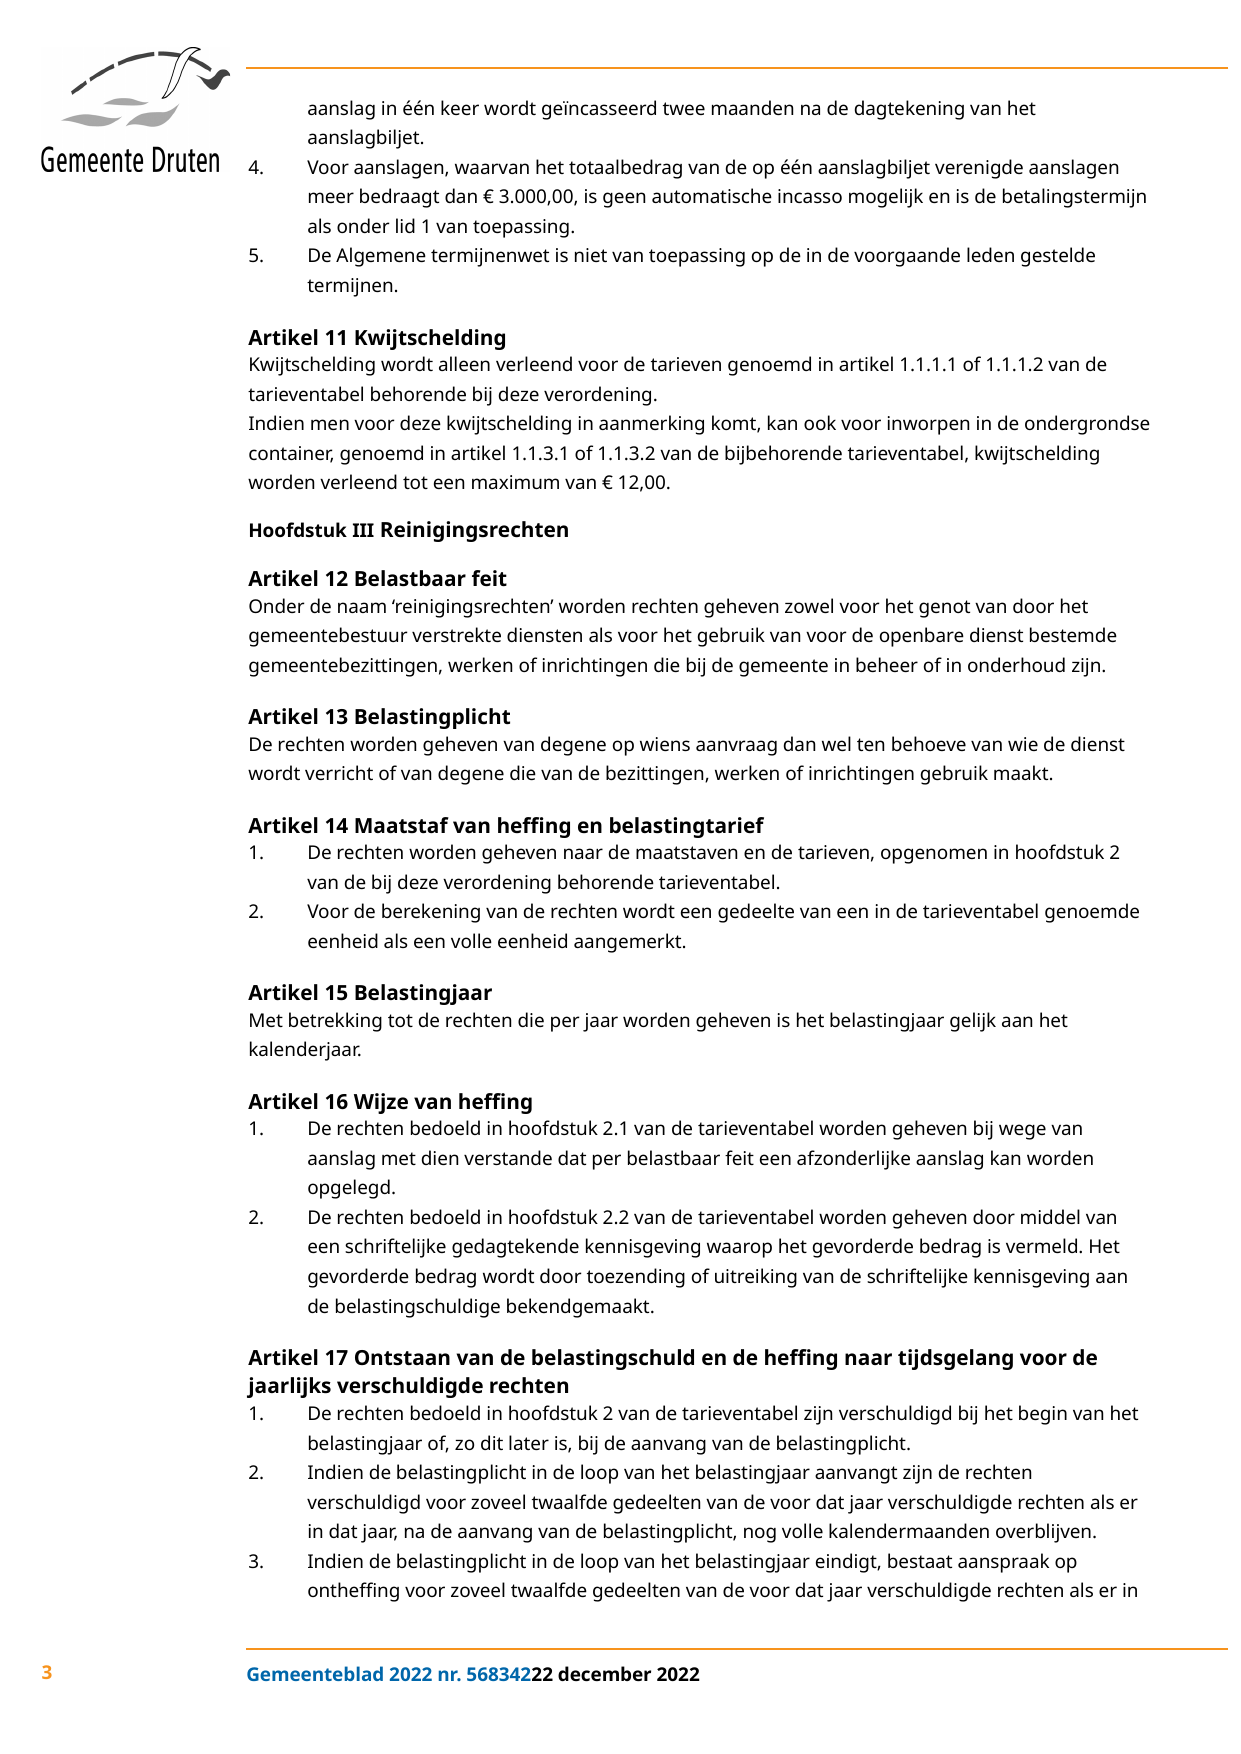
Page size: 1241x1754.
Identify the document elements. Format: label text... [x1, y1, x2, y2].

text Hoofdstuk III Reinigingsrechten [248, 515, 1152, 543]
text Kwijtschelding wordt alleen verleend voor de tarieven genoemd in artikel 1.1.1.1 of 1.1.1.2 van de tarieventabel behorende bij deze verordening. [248, 351, 1152, 406]
list De rechten bedoeld in hoofdstuk 2.1 van de tarieventabel worden geheven bij wege van aanslag met dien verstande dat per belastbaar feit een afzonderlijke aanslag kan worden opgelegd. [248, 1115, 1152, 1200]
text Artikel 14 Maatstaf van heffing en belastingtarief [248, 811, 1152, 839]
text Indien men voor deze kwijtschelding in aanmerking komt, kan ook voor inworpen in de ondergrondse container, genoemd in artikel 1.1.3.1 of 1.1.3.2 van de bijbehorende tarieventabel, kwijtschelding worden verleend tot een maximum van € 12,00. [248, 410, 1152, 495]
text De rechten worden geheven van degene op wiens aanvraag dan wel ten behoeve van wie de dienst wordt verricht of van degene die van de bezittingen, werken of inrichtingen gebruik maakt. [248, 731, 1152, 786]
list De Algemene termijnenwet is niet van toepassing op de in de voorgaande leden gestelde termijnen. [248, 243, 1152, 298]
list Indien de belastingplicht in de loop van het belastingjaar aanvangt zijn de rechten verschuldigd voor zoveel twaalfde gedeelten van de voor dat jaar verschuldigde rechten als er in dat jaar, na de aanvang van de belastingplicht, nog volle kalendermaanden overblijven. [248, 1459, 1152, 1544]
text Artikel 11 Kwijtschelding [248, 323, 1152, 351]
list Indien de belastingplicht in de loop van het belastingjaar eindigt, bestaat aanspraak op ontheffing voor zoveel twaalfde gedeelten van de voor dat jaar verschuldigde rechten als er in [248, 1548, 1152, 1603]
text Artikel 13 Belastingplicht [248, 702, 1152, 731]
picture [41, 47, 231, 172]
list Voor de berekening van de rechten wordt een gedeelte van een in de tarieventabel genoemde eenheid als een volle eenheid aangemerkt. [248, 898, 1152, 954]
list Voor aanslagen, waarvan het totaalbedrag van de op één aanslagbiljet verenigde aanslagen meer bedraagt dan € 3.000,00, is geen automatische incasso mogelijk en is de betalingstermijn als onder lid 1 van toepassing. [248, 154, 1152, 239]
text Onder de naam ‘reinigingsrechten’ worden rechten geheven zowel voor het genot van door het gemeentebestuur verstrekte diensten als voor het gebruik van voor de openbare dienst bestemde gemeentebezittingen, werken of inrichtingen die bij de gemeente in beheer of in onderhoud zijn. [248, 593, 1152, 678]
text Met betrekking tot de rechten die per jaar worden geheven is het belastingjaar gelijk aan het kalenderjaar. [248, 1007, 1152, 1062]
list De rechten worden geheven naar de maatstaven en de tarieven, opgenomen in hoofdstuk 2 van de bij deze verordening behorende tarieventabel. [248, 839, 1152, 894]
list De rechten bedoeld in hoofdstuk 2.2 van de tarieventabel worden geheven door middel van een schriftelijke gedagtekende kennisgeving waarop het gevorderde bedrag is vermeld. Het gevorderde bedrag wordt door toezending of uitreiking van de schriftelijke kennisgeving aan de belastingschuldige bekendgemaakt. [248, 1204, 1152, 1318]
text Artikel 15 Belastingjaar [248, 978, 1152, 1007]
text Artikel 12 Belastbaar feit [248, 564, 1152, 593]
list De rechten bedoeld in hoofdstuk 2 van de tarieventabel zijn verschuldigd bij het begin van het belastingjaar of, zo dit later is, bij de aanvang van de belastingplicht. [248, 1400, 1152, 1455]
text Artikel 16 Wijze van heffing [248, 1087, 1152, 1115]
text Artikel 17 Ontstaan van de belastingschuld en de heffing naar tijdsgelang voor de jaarlijks verschuldigde rechten [248, 1343, 1152, 1400]
list aanslag in één keer wordt geïncasseerd twee maanden na de dagtekening van het aanslagbiljet. [248, 95, 1152, 150]
